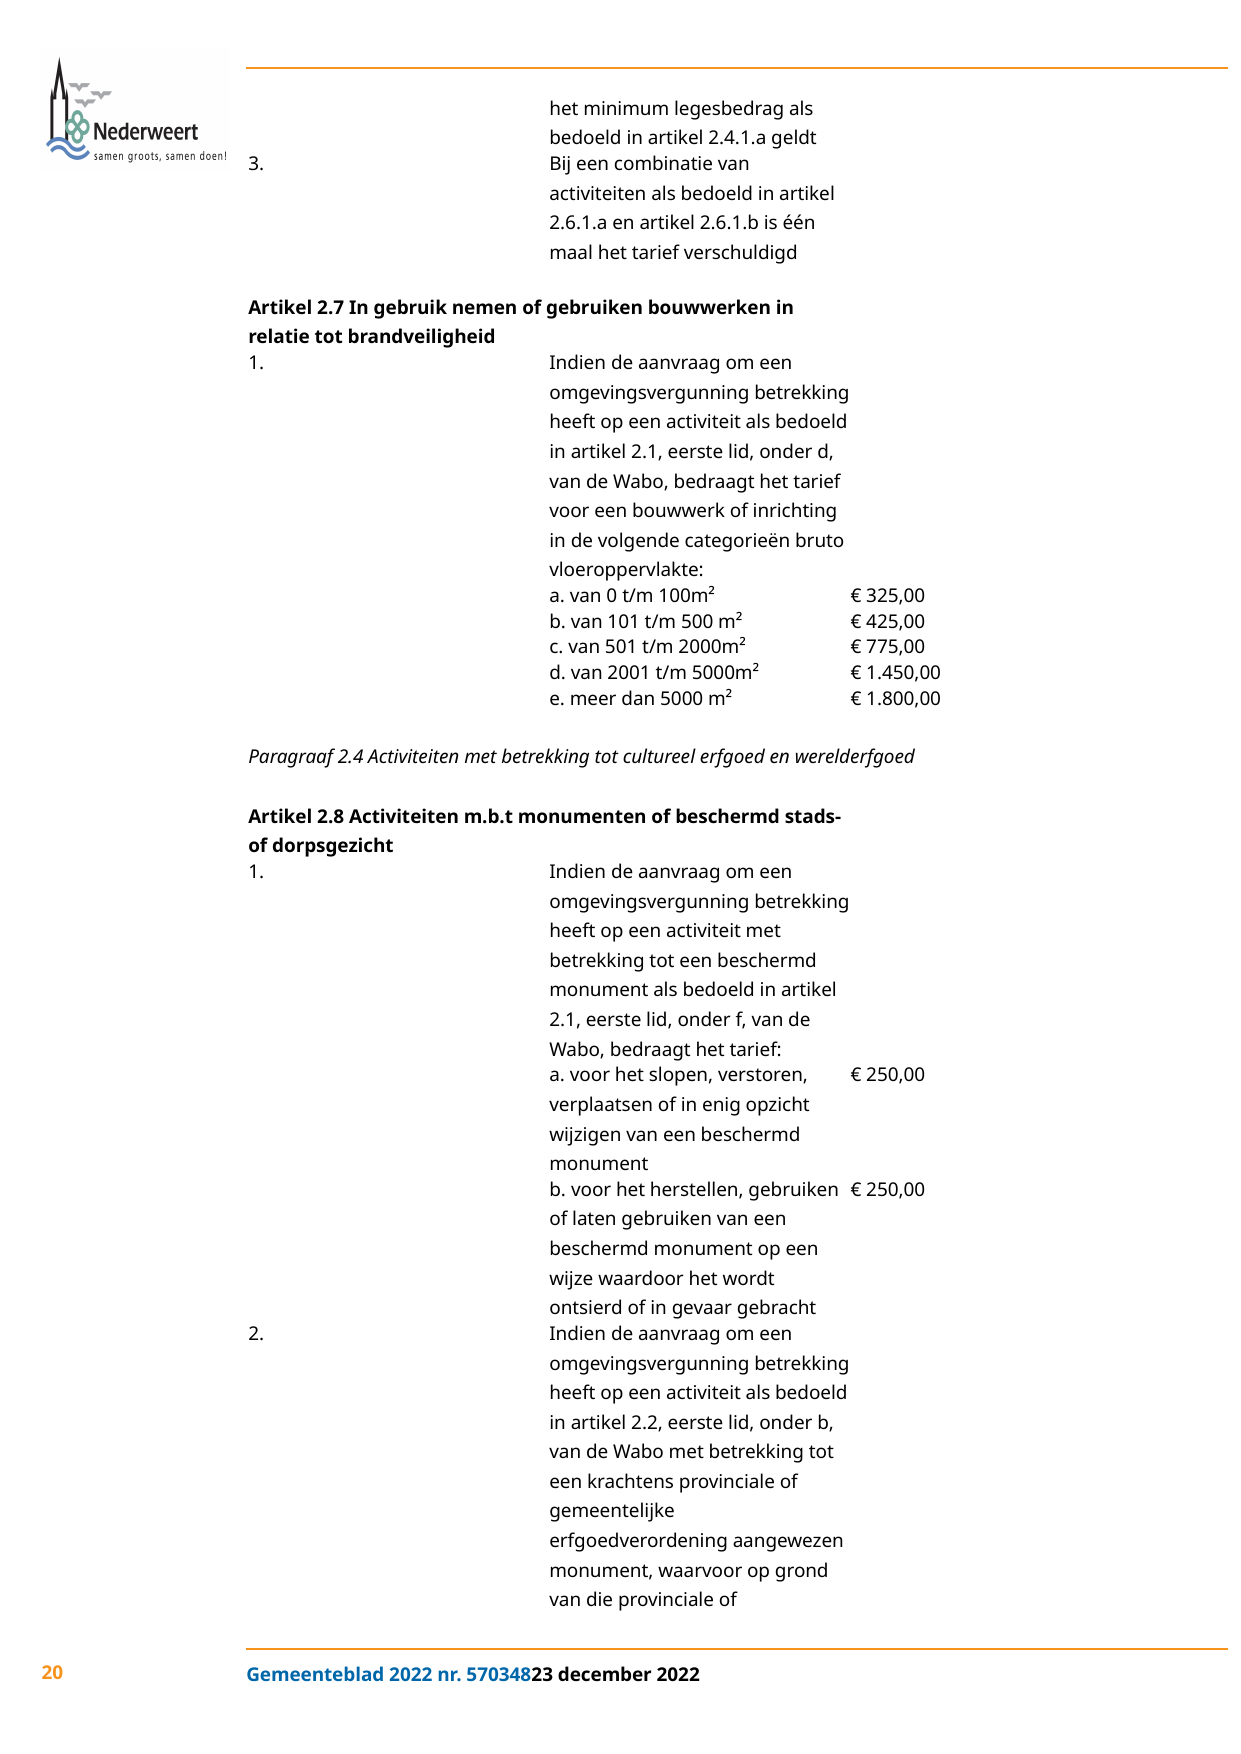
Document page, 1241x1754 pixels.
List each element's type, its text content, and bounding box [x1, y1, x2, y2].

table_cell [248, 95, 549, 150]
table_cell d. van 2001 t/m 5000m² [549, 660, 850, 685]
table_cell [850, 265, 1152, 349]
table_header [850, 774, 1152, 858]
table_cell € 250,00 [850, 1062, 1152, 1176]
table_cell 1. [248, 858, 549, 1062]
table_cell [248, 660, 549, 685]
table_cell Bij een combinatie van activiteiten als bedoeld in artikel 2.6.1.a en artikel 2.6.1.b is één maal het tarief verschuldigd [549, 150, 850, 264]
table_cell [248, 1062, 549, 1176]
table_cell 2. [248, 1320, 549, 1612]
table_cell € 250,00 [850, 1176, 1152, 1320]
table_cell € 775,00 [850, 634, 1152, 659]
text Paragraaf 2.4 Activiteiten met betrekking tot cultureel erfgoed en werelderfgoed [248, 744, 1152, 769]
table_cell 3. [248, 150, 549, 264]
table_header Artikel 2.8 Activiteiten m.b.t monumenten of beschermd stads- of dorpsgezicht [248, 774, 850, 858]
table_cell Indien de aanvraag om een omgevingsvergunning betrekking heeft op een activiteit met betrekking tot een beschermd monument als bedoeld in artikel 2.1, eerste lid, onder f, van de Wabo, bedraagt het tarief: [549, 858, 850, 1062]
table_cell [248, 582, 549, 608]
table_cell het minimum legesbedrag als bedoeld in artikel 2.4.1.a geldt [549, 95, 850, 150]
table_cell c. van 501 t/m 2000m² [549, 634, 850, 659]
table_cell [248, 685, 549, 711]
table_cell b. voor het herstellen, gebruiken of laten gebruiken van een beschermd monument op een wijze waardoor het wordt ontsierd of in gevaar gebracht [549, 1176, 850, 1320]
table_cell b. van 101 t/m 500 m² [549, 608, 850, 634]
table_cell [248, 1176, 549, 1320]
table_cell [248, 608, 549, 634]
table_cell [850, 150, 1152, 264]
picture [41, 47, 231, 172]
table_cell Indien de aanvraag om een omgevingsvergunning betrekking heeft op een activiteit als bedoeld in artikel 2.1, eerste lid, onder d, van de Wabo, bedraagt het tarief voor een bouwwerk of inrichting in de volgende categorieën bruto vloeroppervlakte: [549, 350, 850, 582]
table_cell 1. [248, 350, 549, 582]
table_cell € 425,00 [850, 608, 1152, 634]
table_cell a. van 0 t/m 100m² [549, 582, 850, 608]
table_cell [248, 634, 549, 659]
table_cell € 1.450,00 [850, 660, 1152, 685]
table_cell e. meer dan 5000 m² [549, 685, 850, 711]
table_cell € 325,00 [850, 582, 1152, 608]
table_cell a. voor het slopen, verstoren, verplaatsen of in enig opzicht wijzigen van een beschermd monument [549, 1062, 850, 1176]
table_cell Indien de aanvraag om een omgevingsvergunning betrekking heeft op een activiteit als bedoeld in artikel 2.2, eerste lid, onder b, van de Wabo met betrekking tot een krachtens provinciale of gemeentelijke erfgoedverordening aangewezen monument, waarvoor op grond van die provinciale of [549, 1320, 850, 1612]
table_cell [850, 95, 1152, 150]
table_cell Artikel 2.7 In gebruik nemen of gebruiken bouwwerken in relatie tot brandveiligheid [248, 265, 850, 349]
table_cell [850, 858, 1152, 1062]
table_cell [850, 1320, 1152, 1612]
table_cell € 1.800,00 [850, 685, 1152, 711]
table_cell [850, 350, 1152, 582]
